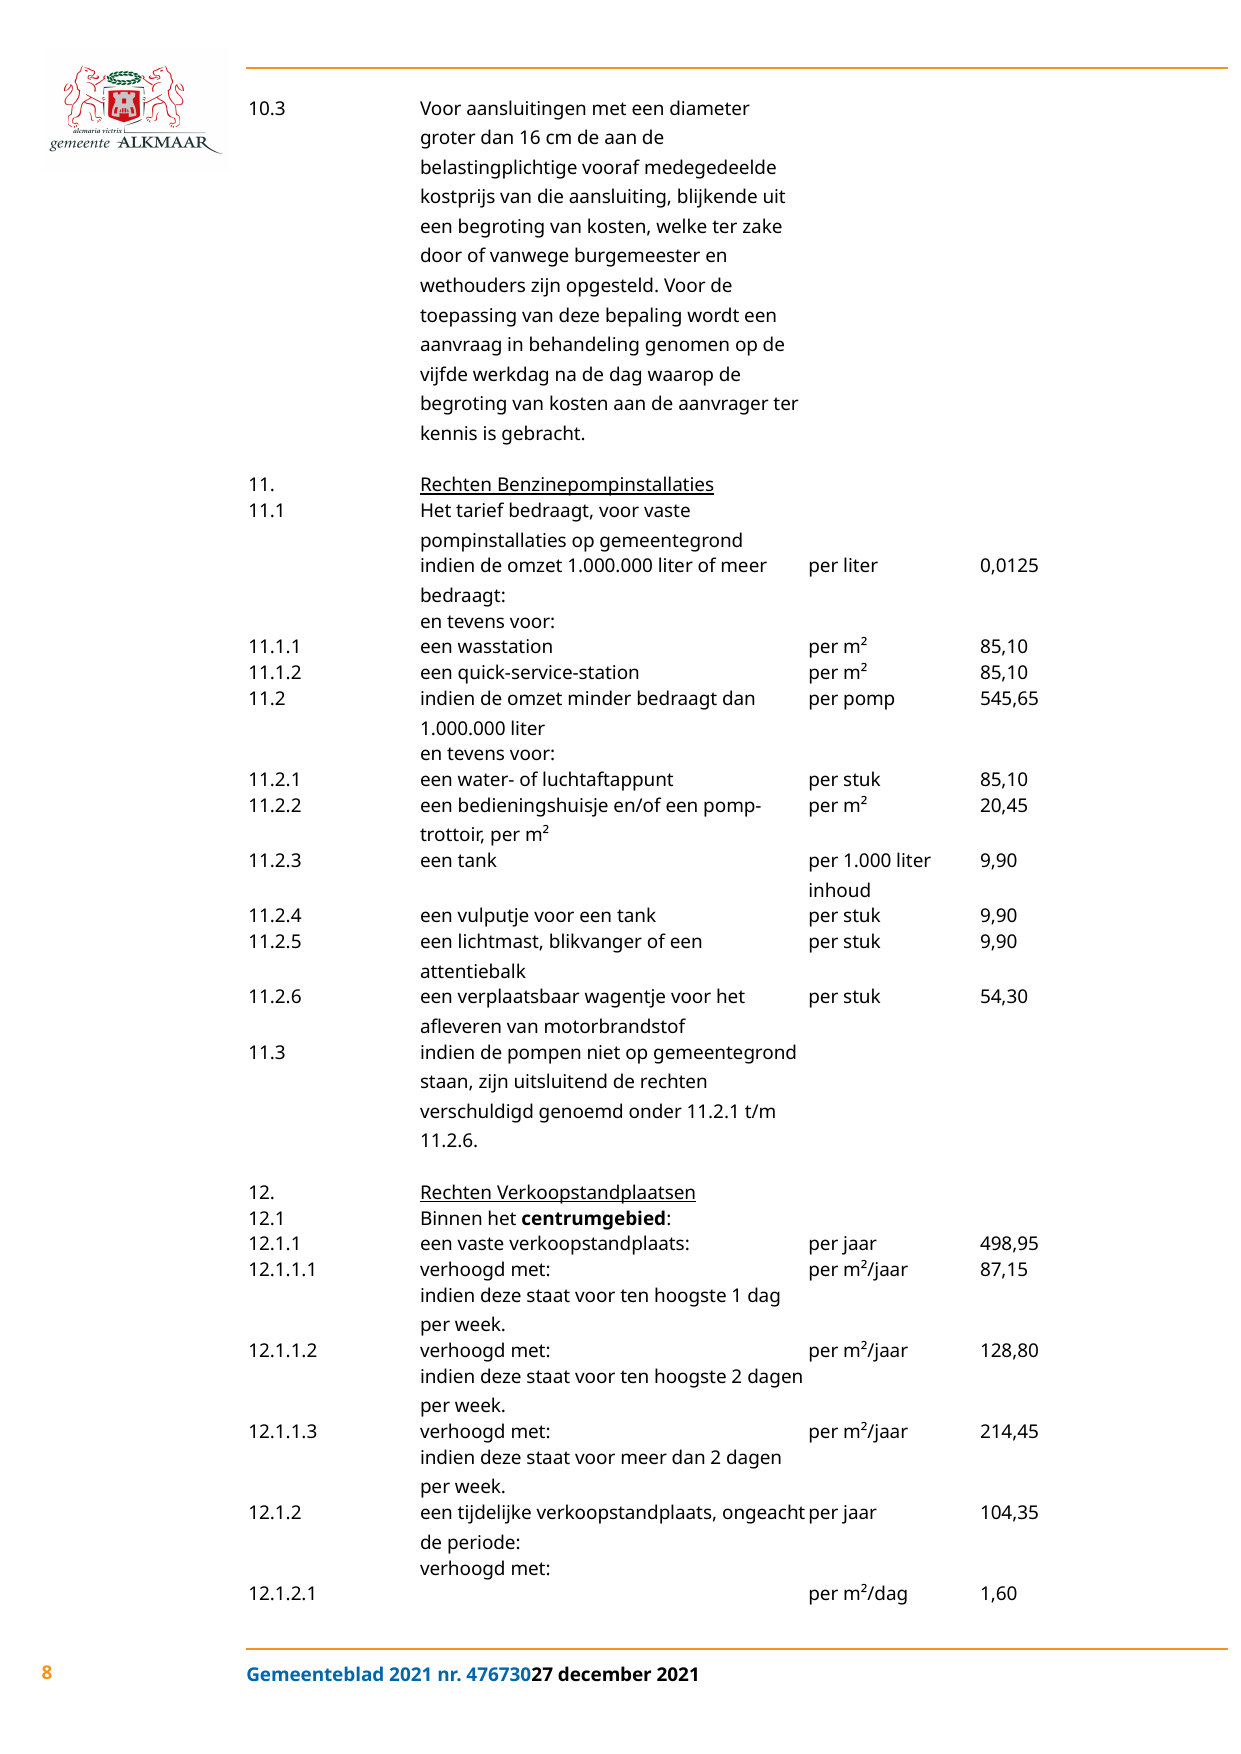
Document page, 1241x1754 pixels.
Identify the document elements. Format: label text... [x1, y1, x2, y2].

table_cell [248, 553, 420, 608]
table_cell 12.1.1.2 [248, 1338, 420, 1363]
table_cell per m²/jaar [808, 1419, 980, 1444]
table_cell 104,35 [980, 1500, 1152, 1555]
table_cell [808, 1039, 980, 1153]
table_cell [420, 446, 808, 472]
table_cell een tijdelijke verkoopstandplaats, ongeacht de periode: [420, 1500, 808, 1555]
table_cell 214,45 [980, 1419, 1152, 1444]
table_cell 12.1 [248, 1205, 420, 1231]
table_cell 11.2.6 [248, 984, 420, 1039]
table_cell [980, 446, 1152, 472]
table_cell een tank [420, 847, 808, 903]
table_cell een water- of luchtaftappunt [420, 766, 808, 792]
table_cell Voor aansluitingen met een diameter groter dan 16 cm de aan de belastingplichtige vooraf medegedeelde kostprijs van die aansluiting, blijkende uit een begroting van kosten, welke ter zake door of vanwege burgemeester en wethouders zijn opgesteld. Voor de toepassing van deze bepaling wordt een aanvraag in behandeling genomen op de vijfde werkdag na de dag waarop de begroting van kosten aan de aanvrager ter kennis is gebracht. [420, 95, 808, 446]
table_cell [248, 741, 420, 766]
table_cell 11.1.2 [248, 660, 420, 685]
table_cell per stuk [808, 928, 980, 984]
table_cell 11.2 [248, 685, 420, 741]
table_cell per jaar [808, 1500, 980, 1555]
table_cell [248, 1363, 420, 1418]
table_cell per m² [808, 792, 980, 847]
table_cell verhoogd met: [420, 1419, 808, 1444]
table_cell 9,90 [980, 928, 1152, 984]
table_cell 498,95 [980, 1231, 1152, 1256]
table_cell per m² [808, 660, 980, 685]
table_cell 20,45 [980, 792, 1152, 847]
table_cell [808, 446, 980, 472]
table_cell Rechten Verkoopstandplaatsen [420, 1179, 808, 1205]
table_cell per pomp [808, 685, 980, 741]
table_cell [808, 1154, 980, 1179]
table_cell [980, 1363, 1152, 1418]
table_cell 1,60 [980, 1581, 1152, 1606]
table_cell 128,80 [980, 1338, 1152, 1363]
table_cell een vaste verkoopstandplaats: [420, 1231, 808, 1256]
table_cell per stuk [808, 984, 980, 1039]
table_cell een quick-service-station [420, 660, 808, 685]
table_cell 85,10 [980, 660, 1152, 685]
table_cell 11.2.2 [248, 792, 420, 847]
table_cell verhoogd met: [420, 1338, 808, 1363]
table_cell [808, 498, 980, 553]
table_cell per m² [808, 634, 980, 659]
table_cell Binnen het centrumgebied: [420, 1205, 808, 1231]
table_cell Het tarief bedraagt, voor vaste pompinstallaties op gemeentegrond [420, 498, 808, 553]
table_cell 12.1.1.1 [248, 1256, 420, 1282]
table_cell 11.1.1 [248, 634, 420, 659]
table_cell indien de pompen niet op gemeentegrond staan, zijn uitsluitend de rechten verschuldigd genoemd onder 11.2.1 t/m 11.2.6. [420, 1039, 808, 1153]
table_cell indien deze staat voor meer dan 2 dagen per week. [420, 1444, 808, 1499]
table_cell [808, 1363, 980, 1418]
table_cell [248, 1555, 420, 1581]
table_cell en tevens voor: [420, 608, 808, 634]
table_cell per stuk [808, 766, 980, 792]
table_cell 9,90 [980, 903, 1152, 928]
table_cell [980, 1039, 1152, 1153]
table_cell en tevens voor: [420, 741, 808, 766]
table_cell [980, 1444, 1152, 1499]
table_cell een wasstation [420, 634, 808, 659]
table_cell [248, 1444, 420, 1499]
table_cell 11.2.4 [248, 903, 420, 928]
table_cell 12.1.2 [248, 1500, 420, 1555]
table_cell [808, 1444, 980, 1499]
table_cell Rechten Benzinepompinstallaties [420, 472, 808, 497]
table_cell [808, 1282, 980, 1337]
table_cell 12.1.1 [248, 1231, 420, 1256]
table_cell [980, 472, 1152, 497]
table_cell [420, 1154, 808, 1179]
table_cell [980, 498, 1152, 553]
table_cell per jaar [808, 1231, 980, 1256]
table_cell 54,30 [980, 984, 1152, 1039]
table_cell [808, 95, 980, 446]
table_cell [248, 608, 420, 634]
table_cell [248, 1282, 420, 1337]
table_cell [980, 1555, 1152, 1581]
table_cell 11.3 [248, 1039, 420, 1153]
table_cell [980, 95, 1152, 446]
table_cell 12.1.1.3 [248, 1419, 420, 1444]
table_cell [980, 1154, 1152, 1179]
table_cell [808, 472, 980, 497]
table_cell [980, 1179, 1152, 1205]
table_cell per m²/dag [808, 1581, 980, 1606]
table_cell [420, 1581, 808, 1606]
table_cell [980, 1205, 1152, 1231]
table_cell 12. [248, 1179, 420, 1205]
table_cell een verplaatsbaar wagentje voor het afleveren van motorbrandstof [420, 984, 808, 1039]
table_cell indien de omzet 1.000.000 liter of meer bedraagt: [420, 553, 808, 608]
table_cell [808, 741, 980, 766]
table_cell indien de omzet minder bedraagt dan 1.000.000 liter [420, 685, 808, 741]
table_cell [248, 1154, 420, 1179]
table_cell [808, 608, 980, 634]
table_cell 11.2.1 [248, 766, 420, 792]
table_cell 85,10 [980, 634, 1152, 659]
table_cell per stuk [808, 903, 980, 928]
table_cell 87,15 [980, 1256, 1152, 1282]
table_cell 9,90 [980, 847, 1152, 903]
table_cell 85,10 [980, 766, 1152, 792]
table_cell 11.2.5 [248, 928, 420, 984]
table_cell [808, 1179, 980, 1205]
table_cell per 1.000 liter inhoud [808, 847, 980, 903]
table_cell 11. [248, 472, 420, 497]
table_cell [808, 1555, 980, 1581]
table_cell [808, 1205, 980, 1231]
table_cell 10.3 [248, 95, 420, 446]
table_cell 11.2.3 [248, 847, 420, 903]
table_cell 11.1 [248, 498, 420, 553]
table_cell per m²/jaar [808, 1338, 980, 1363]
table_cell 0,0125 [980, 553, 1152, 608]
table_cell per liter [808, 553, 980, 608]
table_cell 12.1.2.1 [248, 1581, 420, 1606]
table_cell per m²/jaar [808, 1256, 980, 1282]
table_cell een lichtmast, blikvanger of een attentiebalk [420, 928, 808, 984]
table_cell een bedieningshuisje en/of een pomp-trottoir, per m² [420, 792, 808, 847]
picture [41, 47, 231, 172]
table_cell een vulputje voor een tank [420, 903, 808, 928]
table_cell 545,65 [980, 685, 1152, 741]
table_cell [980, 741, 1152, 766]
table_cell verhoogd met: [420, 1256, 808, 1282]
table_cell indien deze staat voor ten hoogste 2 dagen per week. [420, 1363, 808, 1418]
table_cell [248, 446, 420, 472]
table_cell [980, 608, 1152, 634]
table_cell indien deze staat voor ten hoogste 1 dag per week. [420, 1282, 808, 1337]
table_cell verhoogd met: [420, 1555, 808, 1581]
table_cell [980, 1282, 1152, 1337]
